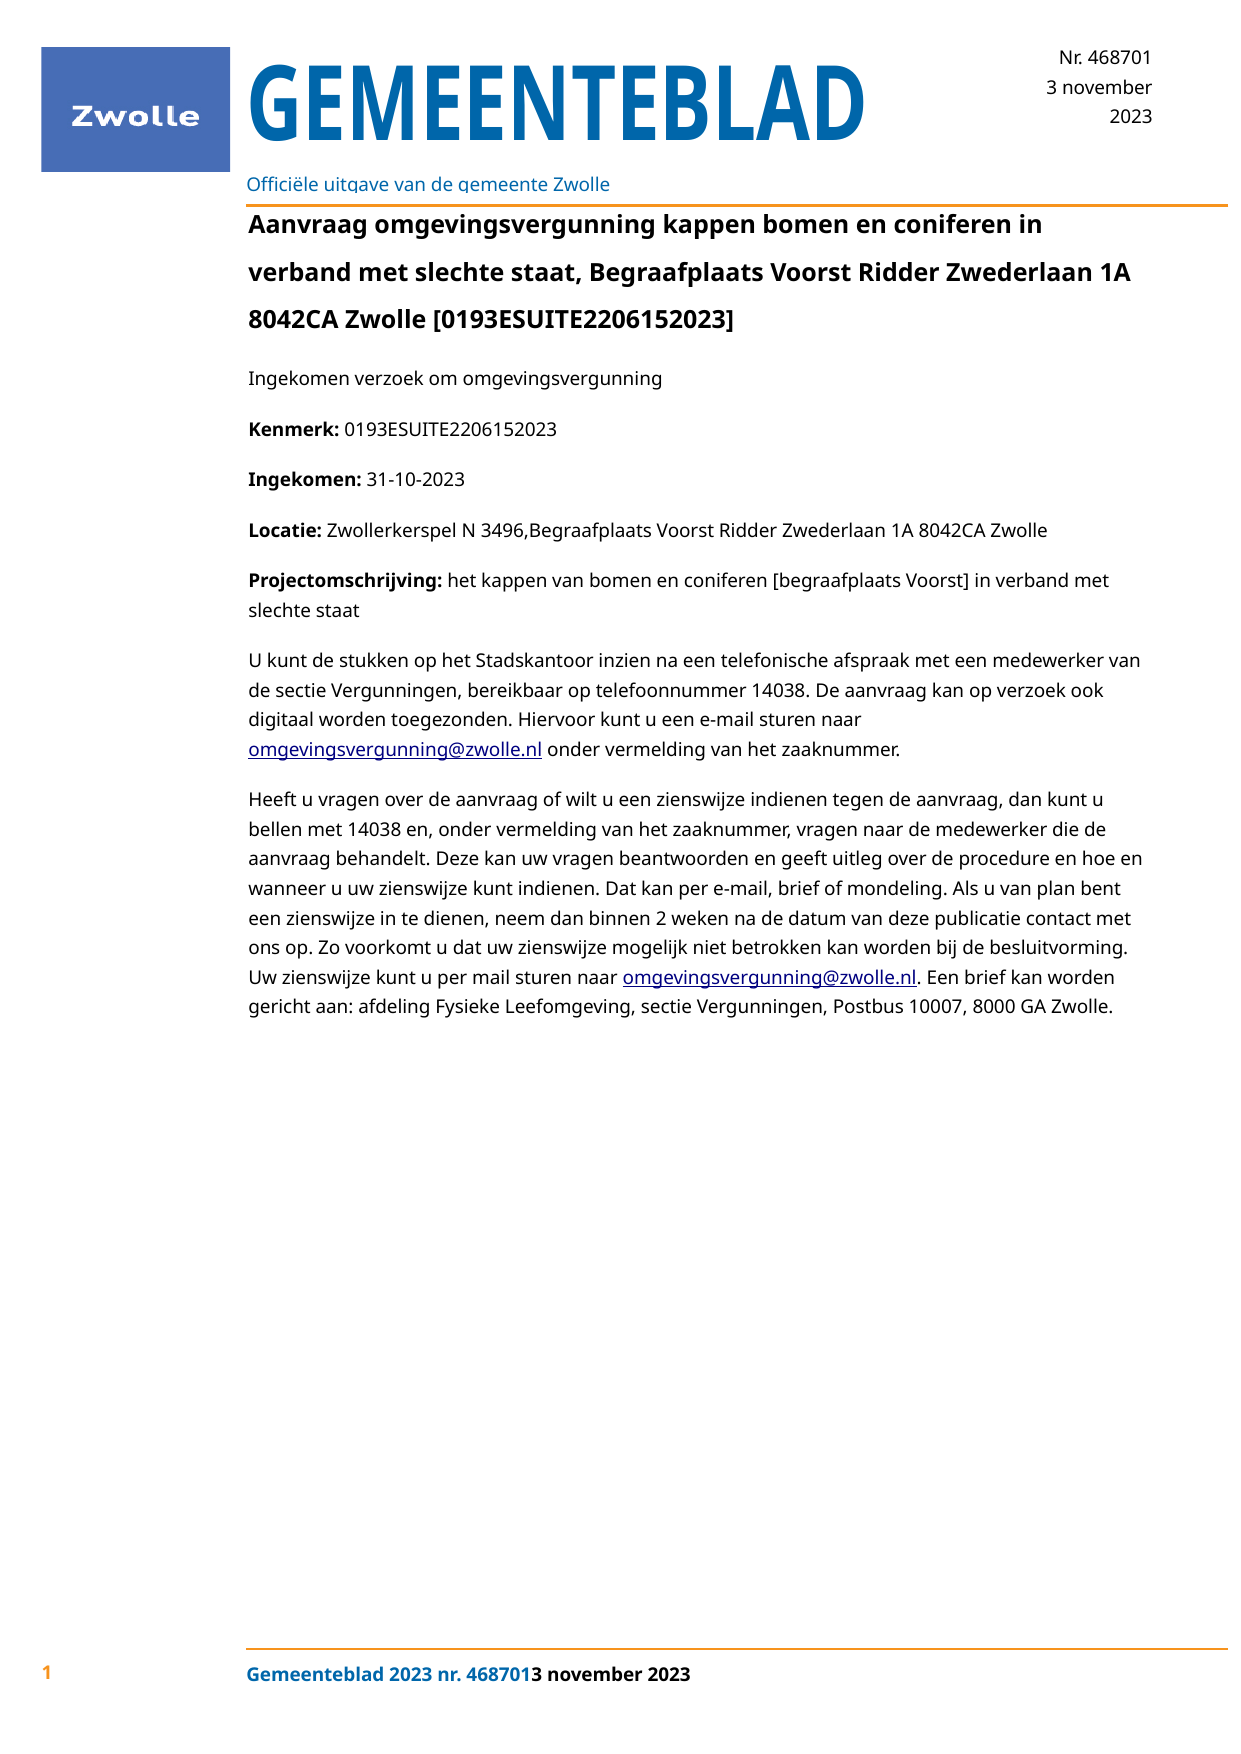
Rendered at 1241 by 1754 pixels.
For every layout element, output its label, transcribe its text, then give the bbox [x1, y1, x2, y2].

text Ingekomen verzoek om omgevingsvergunning [248, 366, 1152, 391]
text Projectomschrijving: het kappen van bomen en coniferen [begraafplaats Voorst] in verband met slechte staat [248, 567, 1152, 622]
text U kunt de stukken op het Stadskantoor inzien na een telefonische afspraak met een medewerker van de sectie Vergunningen, bereikbaar op telefoonnummer 14038. De aanvraag kan op verzoek ook digitaal worden toegezonden. Hiervoor kunt u een e-mail sturen naar omgevingsvergunning@zwolle.nl onder vermelding van het zaaknummer. [248, 647, 1152, 762]
picture [41, 47, 231, 172]
text Locatie: Zwollerkerspel N 3496,Begraafplaats Voorst Ridder Zwederlaan 1A 8042CA Zwolle [248, 517, 1152, 542]
text Heeft u vragen over de aanvraag of wilt u een zienswijze indienen tegen de aanvraag, dan kunt u bellen met 14038 en, onder vermelding van het zaaknummer, vragen naar de medewerker die de aanvraag behandelt. Deze kan uw vragen beantwoorden en geeft uitleg over de procedure en hoe en wanneer u uw zienswijze kunt indienen. Dat kan per e-mail, brief of mondeling. Als u van plan bent een zienswijze in te dienen, neem dan binnen 2 weken na de datum van deze publicatie contact met ons op. Zo voorkomt u dat uw zienswijze mogelijk niet betrokken kan worden bij de besluitvorming. Uw zienswijze kunt u per mail sturen naar omgevingsvergunning@zwolle.nl. Een brief kan worden gericht aan: afdeling Fysieke Leefomgeving, sectie Vergunningen, Postbus 10007, 8000 GA Zwolle. [248, 786, 1152, 1019]
text Kenmerk: 0193ESUITE2206152023 [248, 416, 1152, 442]
text Ingekomen: 31-10-2023 [248, 466, 1152, 492]
text Aanvraag omgevingsvergunning kappen bomen en coniferen in verband met slechte staat, Begraafplaats Voorst Ridder Zwederlaan 1A 8042CA Zwolle [0193ESUITE2206152023] [248, 207, 1152, 336]
